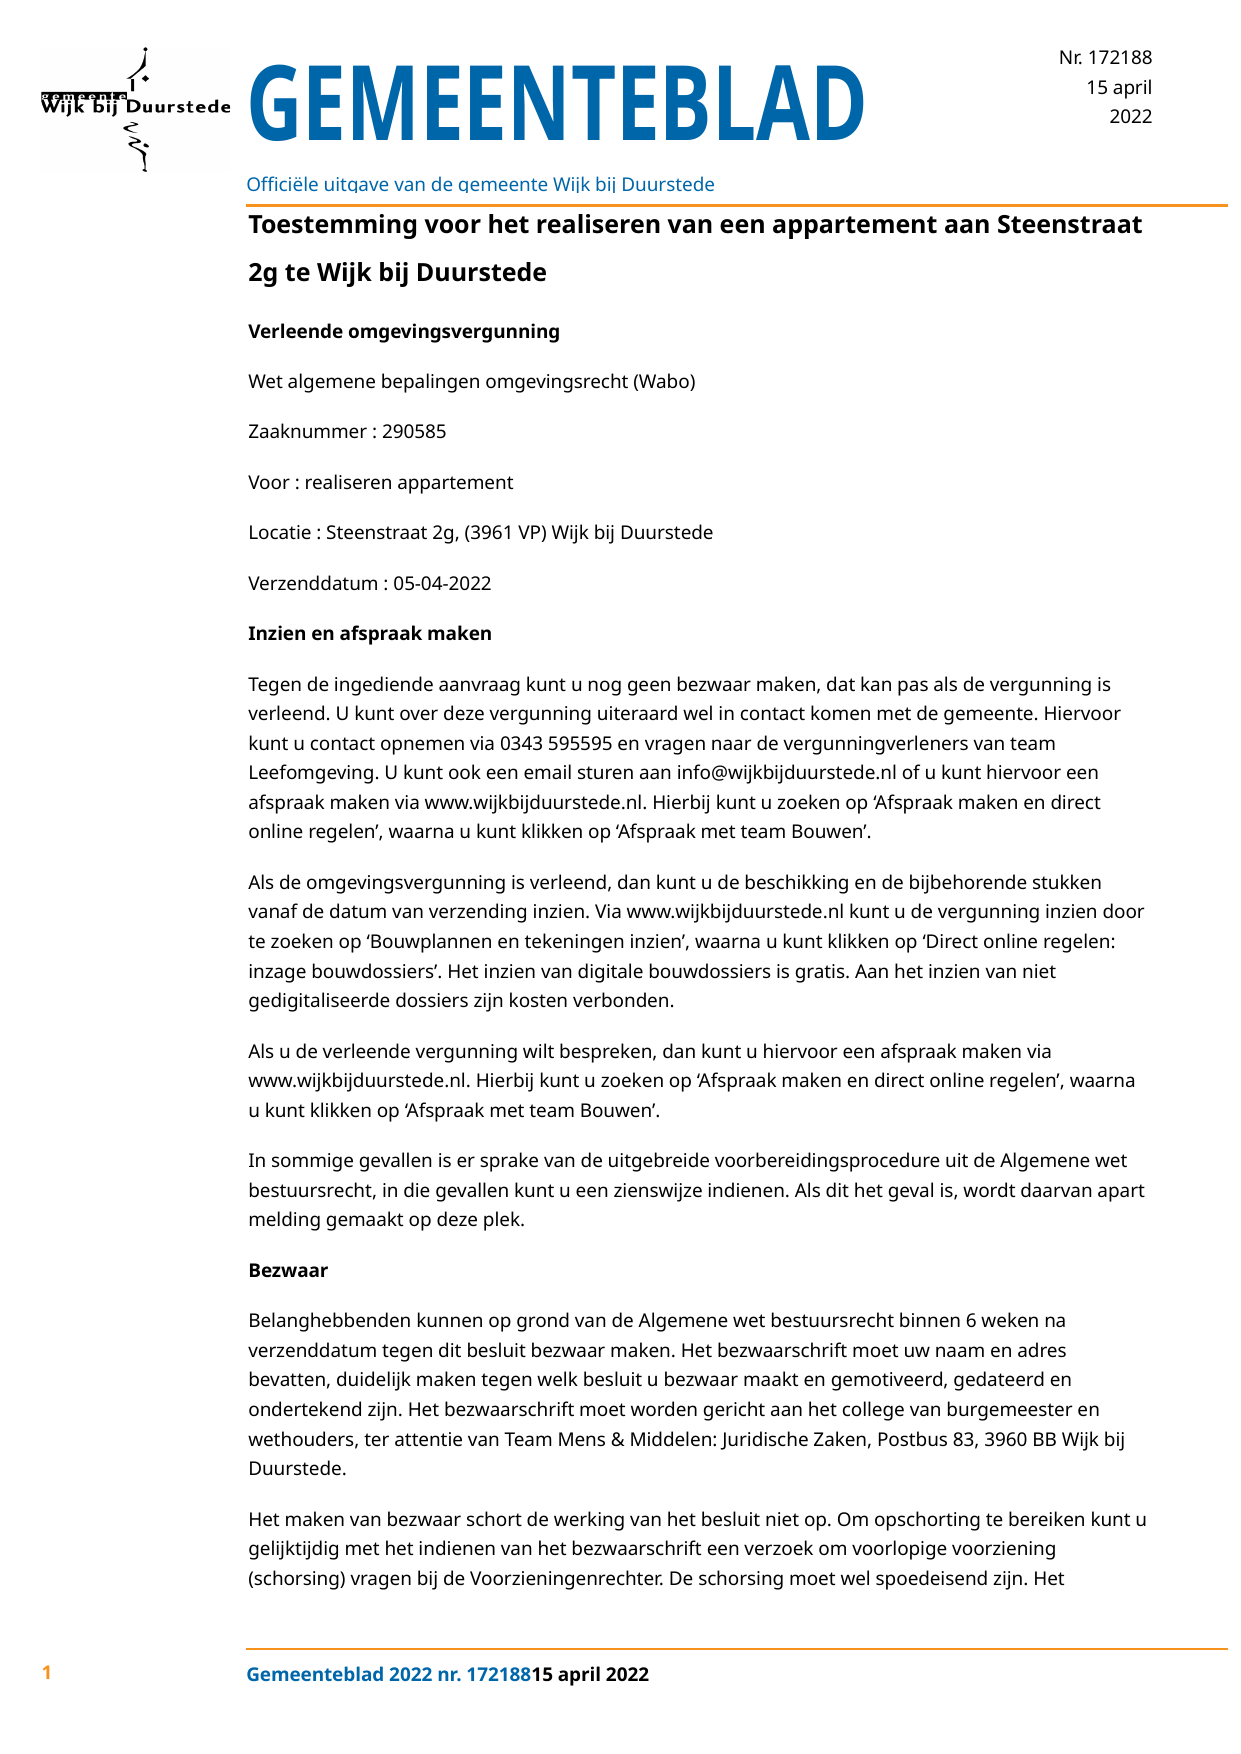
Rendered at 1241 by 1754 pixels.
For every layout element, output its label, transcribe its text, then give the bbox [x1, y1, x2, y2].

text Locatie : Steenstraat 2g, (3961 VP) Wijk bij Duurstede [248, 519, 1152, 545]
text Toestemming voor het realiseren van een appartement aan Steenstraat 2g te Wijk bij Duurstede [248, 207, 1152, 288]
text Bezwaar [248, 1257, 1152, 1283]
text Het maken van bezwaar schort de werking van het besluit niet op. Om opschorting te bereiken kunt u gelijktijdig met het indienen van het bezwaarschrift een verzoek om voorlopige voorziening (schorsing) vragen bij de Voorzieningenrechter. De schorsing moet wel spoedeisend zijn. Het [248, 1506, 1152, 1591]
text Voor : realiseren appartement [248, 469, 1152, 495]
text Belanghebbenden kunnen op grond van de Algemene wet bestuursrecht binnen 6 weken na verzenddatum tegen dit besluit bezwaar maken. Het bezwaarschrift moet uw naam en adres bevatten, duidelijk maken tegen welk besluit u bezwaar maakt en gemotiveerd, gedateerd en ondertekend zijn. Het bezwaarschrift moet worden gericht aan het college van burgemeester en wethouders, ter attentie van Team Mens & Middelen: Juridische Zaken, Postbus 83, 3960 BB Wijk bij Duurstede. [248, 1307, 1152, 1481]
text Zaaknummer : 290585 [248, 419, 1152, 444]
text Inzien en afspraak maken [248, 620, 1152, 646]
text Als de omgevingsvergunning is verleend, dan kunt u de beschikking en de bijbehorende stukken vanaf de datum van verzending inzien. Via www.wijkbijduurstede.nl kunt u de vergunning inzien door te zoeken op ‘Bouwplannen en tekeningen inzien’, waarna u kunt klikken op ‘Direct online regelen: inzage bouwdossiers’. Het inzien van digitale bouwdossiers is gratis. Aan het inzien van niet gedigitaliseerde dossiers zijn kosten verbonden. [248, 869, 1152, 1013]
text Wet algemene bepalingen omgevingsrecht (Wabo) [248, 368, 1152, 394]
picture [41, 47, 231, 172]
text Verleende omgevingsvergunning [248, 318, 1152, 344]
text Tegen de ingediende aanvraag kunt u nog geen bezwaar maken, dat kan pas als de vergunning is verleend. U kunt over deze vergunning uiteraard wel in contact komen met de gemeente. Hiervoor kunt u contact opnemen via 0343 595595 en vragen naar de vergunningverleners van team Leefomgeving. U kunt ook een email sturen aan info@wijkbijduurstede.nl of u kunt hiervoor een afspraak maken via www.wijkbijduurstede.nl. Hierbij kunt u zoeken op ‘Afspraak maken en direct online regelen’, waarna u kunt klikken op ‘Afspraak met team Bouwen’. [248, 671, 1152, 844]
text Als u de verleende vergunning wilt bespreken, dan kunt u hiervoor een afspraak maken via www.wijkbijduurstede.nl. Hierbij kunt u zoeken op ‘Afspraak maken en direct online regelen’, waarna u kunt klikken op ‘Afspraak met team Bouwen’. [248, 1038, 1152, 1123]
text Verzenddatum : 05-04-2022 [248, 570, 1152, 596]
text In sommige gevallen is er sprake van de uitgebreide voorbereidingsprocedure uit de Algemene wet bestuursrecht, in die gevallen kunt u een zienswijze indienen. Als dit het geval is, wordt daarvan apart melding gemaakt op deze plek. [248, 1147, 1152, 1232]
